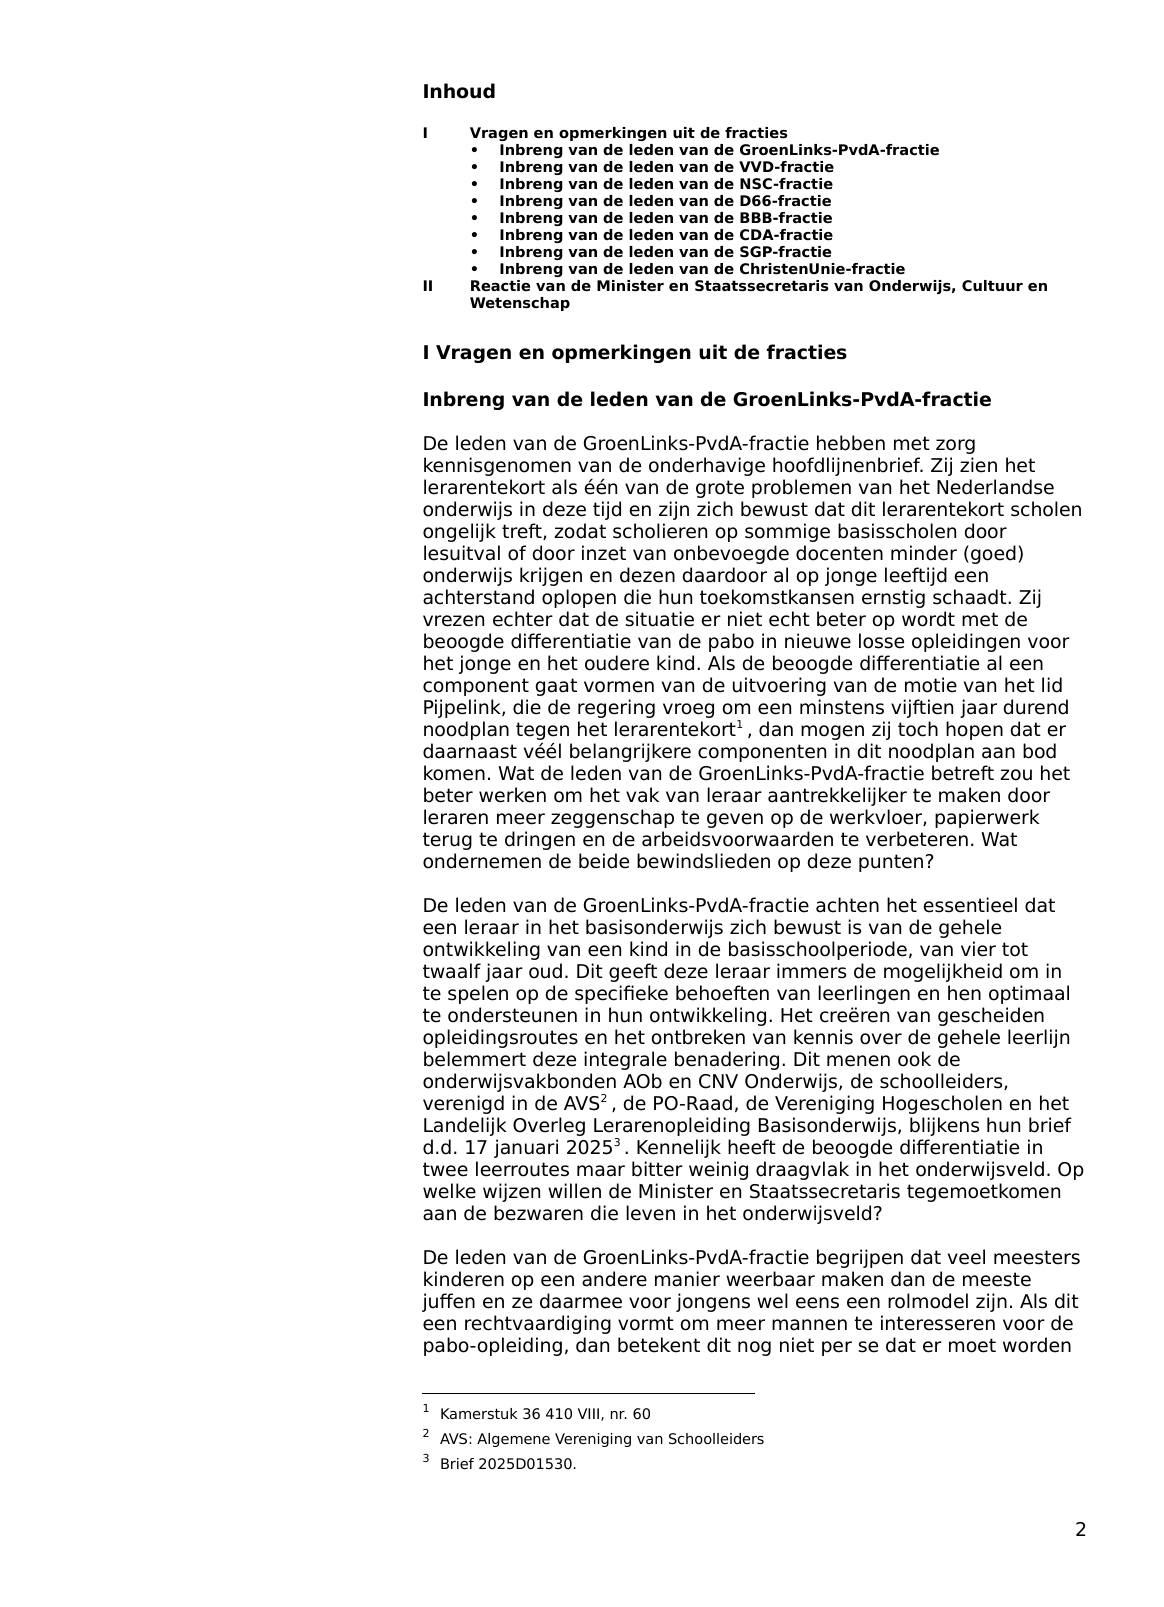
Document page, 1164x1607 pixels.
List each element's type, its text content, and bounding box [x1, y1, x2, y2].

table_cell [422, 244, 463, 261]
table_cell Inbreng van de leden van de ChristenUnie-fractie [493, 261, 1087, 278]
table_cell Inbreng van de leden van de GroenLinks-PvdA-fractie [493, 142, 1087, 159]
text De leden van de GroenLinks-PvdA-fractie hebben met zorg kennisgenomen van de onderhavige hoofdlijnenbrief. Zij zien het lerarentekort als één van de grote problemen van het Nederlandse onderwijs in deze tijd en zijn zich bewust dat dit lerarentekort scholen ongelijk treft, zodat scholieren op sommige basisscholen door lesuitval of door inzet van onbevoegde docenten minder (goed) onderwijs krijgen en dezen daardoor al op jonge leeftijd een achterstand oplopen die hun toekomstkansen ernstig schaadt. Zij vrezen echter dat de situatie er niet echt beter op wordt met de beoogde differentiatie van de pabo in nieuwe losse opleidingen voor het jonge en het oudere kind. Als de beoogde differentiatie al een component gaat vormen van de uitvoering van de motie van het lid Pijpelink, die de regering vroeg om een minstens vijftien jaar durend noodplan tegen het lerarentekort, dan mogen zij toch hopen dat er daarnaast véél belangrijkere componenten in dit noodplan aan bod komen. Wat de leden van de GroenLinks-PvdA-fractie betreft zou het beter werken om het vak van leraar aantrekkelijker te maken door leraren meer zeggenschap te geven op de werkvloer, papierwerk terug te dringen en de arbeidsvoorwaarden te verbeteren. Wat ondernemen de beide bewindslieden op deze punten? [422, 433, 1087, 873]
table_cell [422, 142, 463, 159]
table_header Vragen en opmerkingen uit de fracties [464, 125, 1087, 142]
subtitle Inbreng van de leden van de GroenLinks-PvdA-fractie [422, 389, 1087, 411]
table_cell [422, 159, 463, 176]
text De leden van de GroenLinks-PvdA-fractie achten het essentieel dat een leraar in het basisonderwijs zich bewust is van de gehele ontwikkeling van een kind in de basisschoolperiode, van vier tot twaalf jaar oud. Dit geeft deze leraar immers de mogelijkheid om in te spelen op de specifieke behoeften van leerlingen en hen optimaal te ondersteunen in hun ontwikkeling. Het creëren van gescheiden opleidingsroutes en het ontbreken van kennis over de gehele leerlijn belemmert deze integrale benadering. Dit menen ook de onderwijsvakbonden AOb en CNV Onderwijs, de schoolleiders, verenigd in de AVS, de PO-Raad, de Vereniging Hogescholen en het Landelijk Overleg Lerarenopleiding Basisonderwijs, blijkens hun brief d.d. 17 januari 2025. Kennelijk heeft de beoogde differentiatie in twee leerroutes maar bitter weinig draagvlak in het onderwijsveld. Op welke wijzen willen de Minister en Staatssecretaris tegemoetkomen aan de bezwaren die leven in het onderwijsveld? [422, 895, 1087, 1224]
table_header I [422, 125, 463, 142]
table_cell • [464, 244, 493, 261]
table_cell • [464, 159, 493, 176]
table_cell Inbreng van de leden van de CDA-fractie [493, 227, 1087, 244]
text De leden van de GroenLinks-PvdA-fractie begrijpen dat veel meesters kinderen op een andere manier weerbaar maken dan de meeste juffen en ze daarmee voor jongens wel eens een rolmodel zijn. Als dit een rechtvaardiging vormt om meer mannen te interesseren voor de pabo-opleiding, dan betekent dit nog niet per se dat er moet worden [422, 1247, 1087, 1357]
table_cell Inbreng van de leden van de D66-fractie [493, 193, 1087, 210]
table_cell Inbreng van de leden van de BBB-fractie [493, 210, 1087, 227]
table_cell • [464, 176, 493, 193]
table_cell • [464, 142, 493, 159]
table_cell [422, 261, 463, 278]
table_cell Inbreng van de leden van de SGP-fractie [493, 244, 1087, 261]
text AVS: Algemene Vereniging van Schoolleiders [422, 1427, 1087, 1449]
table_cell Inbreng van de leden van de NSC-fractie [493, 176, 1087, 193]
subtitle Inhoud [422, 81, 1087, 103]
table_cell • [464, 261, 493, 278]
table_cell [422, 227, 463, 244]
table_cell II [422, 278, 463, 312]
subtitle I Vragen en opmerkingen uit de fracties [422, 342, 1087, 364]
table_cell • [464, 210, 493, 227]
text Brief 2025D01530. [422, 1452, 1087, 1474]
table_cell • [464, 193, 493, 210]
text Kamerstuk 36 410 VIII, nr. 60 [422, 1402, 1087, 1424]
table_cell • [464, 227, 493, 244]
table_cell [422, 210, 463, 227]
table_cell Reactie van de Minister en Staatssecretaris van Onderwijs, Cultuur en Wetenschap [464, 278, 1087, 312]
table_cell [422, 176, 463, 193]
table_cell Inbreng van de leden van de VVD-fractie [493, 159, 1087, 176]
table_cell [422, 193, 463, 210]
